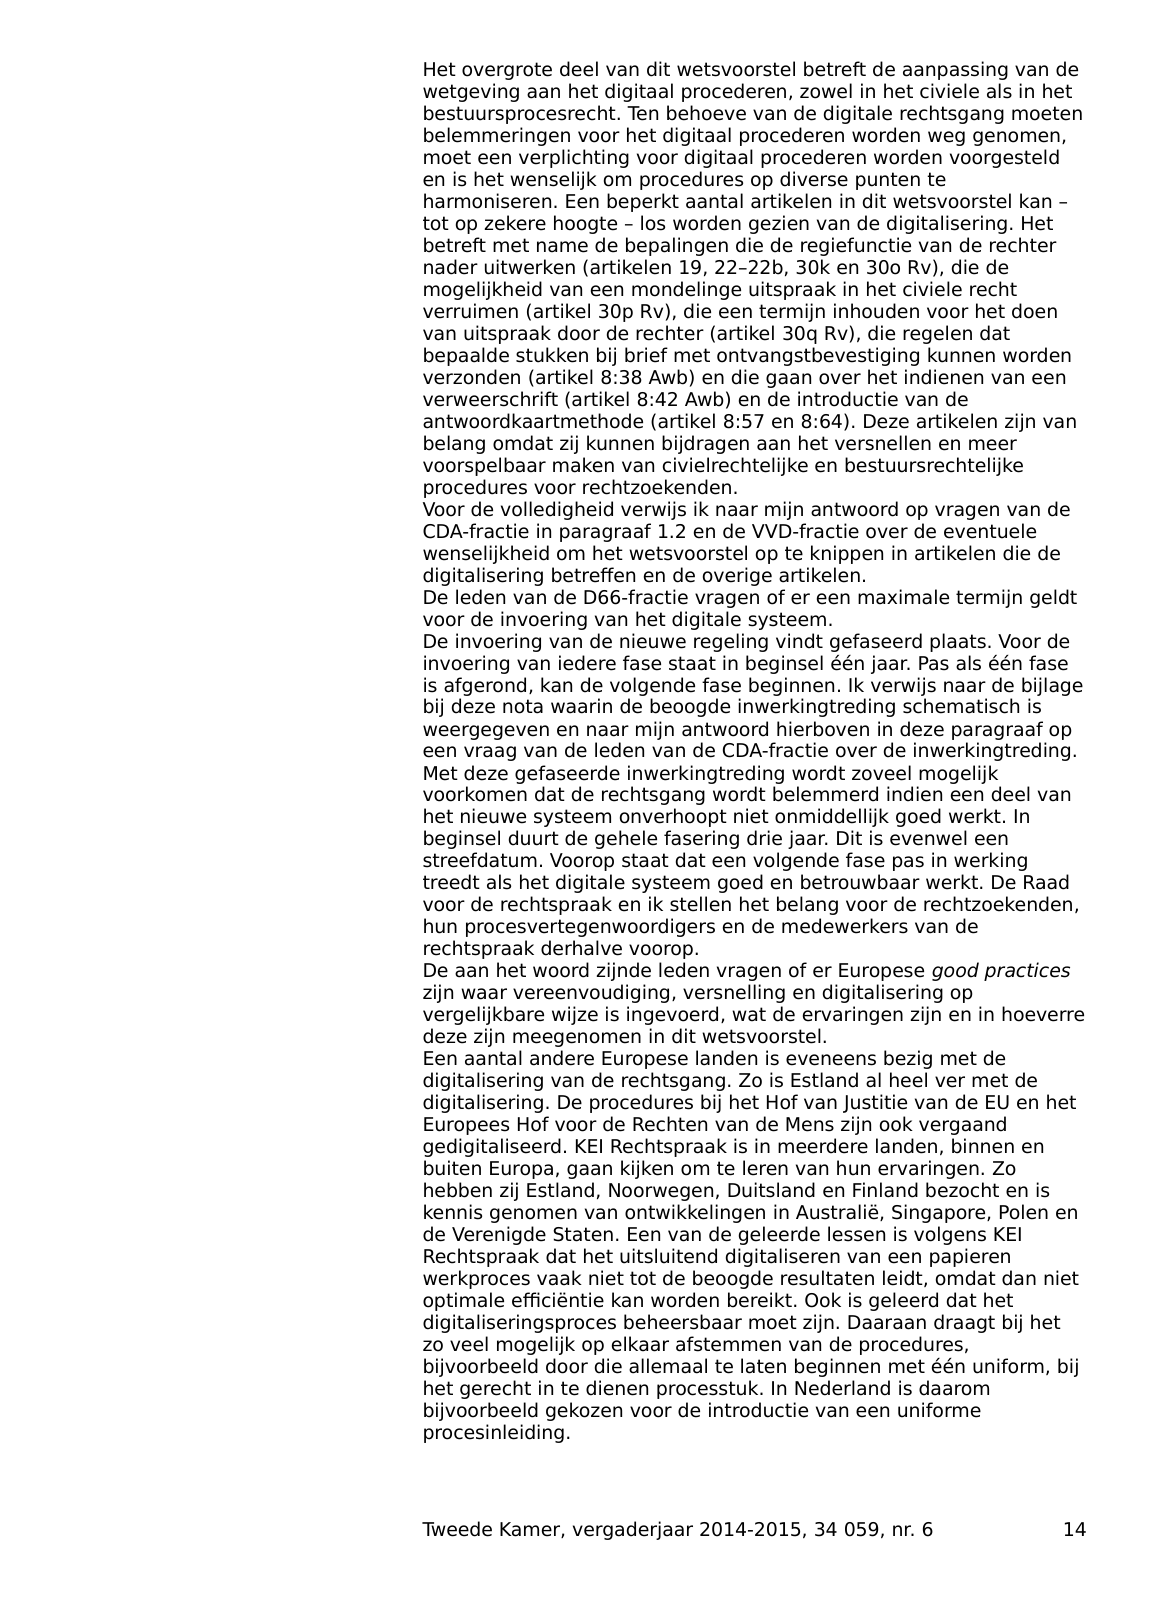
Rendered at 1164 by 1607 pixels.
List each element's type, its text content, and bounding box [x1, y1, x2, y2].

text De invoering van de nieuwe regeling vindt gefaseerd plaats. Voor de invoering van iedere fase staat in beginsel één jaar. Pas als één fase is afgerond, kan de volgende fase beginnen. Ik verwijs naar de bijlage bij deze nota waarin de beoogde inwerkingtreding schematisch is weergegeven en naar mijn antwoord hierboven in deze paragraaf op een vraag van de leden van de CDA-fractie over de inwerkingtreding. Met deze gefaseerde inwerkingtreding wordt zoveel mogelijk voorkomen dat de rechtsgang wordt belemmerd indien een deel van het nieuwe systeem onverhoopt niet onmiddellijk goed werkt. In beginsel duurt de gehele fasering drie jaar. Dit is evenwel een streefdatum. Voorop staat dat een volgende fase pas in werking treedt als het digitale systeem goed en betrouwbaar werkt. De Raad voor de rechtspraak en ik stellen het belang voor de rechtzoekenden, hun procesvertegenwoordigers en de medewerkers van de rechtspraak derhalve voorop. [422, 631, 1087, 960]
text De aan het woord zijnde leden vragen of er Europese good practices zijn waar vereenvoudiging, versnelling en digitalisering op vergelijkbare wijze is ingevoerd, wat de ervaringen zijn en in hoeverre deze zijn meegenomen in dit wetsvoorstel. [422, 960, 1087, 1048]
text Het overgrote deel van dit wetsvoorstel betreft de aanpassing van de wetgeving aan het digitaal procederen, zowel in het civiele als in het bestuursprocesrecht. Ten behoeve van de digitale rechtsgang moeten belemmeringen voor het digitaal procederen worden weg genomen, moet een verplichting voor digitaal procederen worden voorgesteld en is het wenselijk om procedures op diverse punten te harmoniseren. Een beperkt aantal artikelen in dit wetsvoorstel kan – tot op zekere hoogte – los worden gezien van de digitalisering. Het betreft met name de bepalingen die de regiefunctie van de rechter nader uitwerken (artikelen 19, 22–22b, 30k en 30o Rv), die de mogelijkheid van een mondelinge uitspraak in het civiele recht verruimen (artikel 30p Rv), die een termijn inhouden voor het doen van uitspraak door de rechter (artikel 30q Rv), die regelen dat bepaalde stukken bij brief met ontvangstbevestiging kunnen worden verzonden (artikel 8:38 Awb) en die gaan over het indienen van een verweerschrift (artikel 8:42 Awb) en de introductie van de antwoordkaartmethode (artikel 8:57 en 8:64). Deze artikelen zijn van belang omdat zij kunnen bijdragen aan het versnellen en meer voorspelbaar maken van civielrechtelijke en bestuursrechtelijke procedures voor rechtzoekenden. [422, 59, 1087, 499]
text De leden van de D66-fractie vragen of er een maximale termijn geldt voor de invoering van het digitale systeem. [422, 587, 1087, 631]
text Voor de volledigheid verwijs ik naar mijn antwoord op vragen van de CDA-fractie in paragraaf 1.2 en de VVD-fractie over de eventuele wenselijkheid om het wetsvoorstel op te knippen in artikelen die de digitalisering betreffen en de overige artikelen. [422, 499, 1087, 587]
text Een aantal andere Europese landen is eveneens bezig met de digitalisering van de rechtsgang. Zo is Estland al heel ver met de digitalisering. De procedures bij het Hof van Justitie van de EU en het Europees Hof voor de Rechten van de Mens zijn ook vergaand gedigitaliseerd. KEI Rechtspraak is in meerdere landen, binnen en buiten Europa, gaan kijken om te leren van hun ervaringen. Zo hebben zij Estland, Noorwegen, Duitsland en Finland bezocht en is kennis genomen van ontwikkelingen in Australië, Singapore, Polen en de Verenigde Staten. Een van de geleerde lessen is volgens KEI Rechtspraak dat het uitsluitend digitaliseren van een papieren werkproces vaak niet tot de beoogde resultaten leidt, omdat dan niet optimale efficiëntie kan worden bereikt. Ook is geleerd dat het digitaliseringsproces beheersbaar moet zijn. Daaraan draagt bij het zo veel mogelijk op elkaar afstemmen van de procedures, bijvoorbeeld door die allemaal te laten beginnen met één uniform, bij het gerecht in te dienen processtuk. In Nederland is daarom bijvoorbeeld gekozen voor de introductie van een uniforme procesinleiding. [422, 1048, 1087, 1444]
